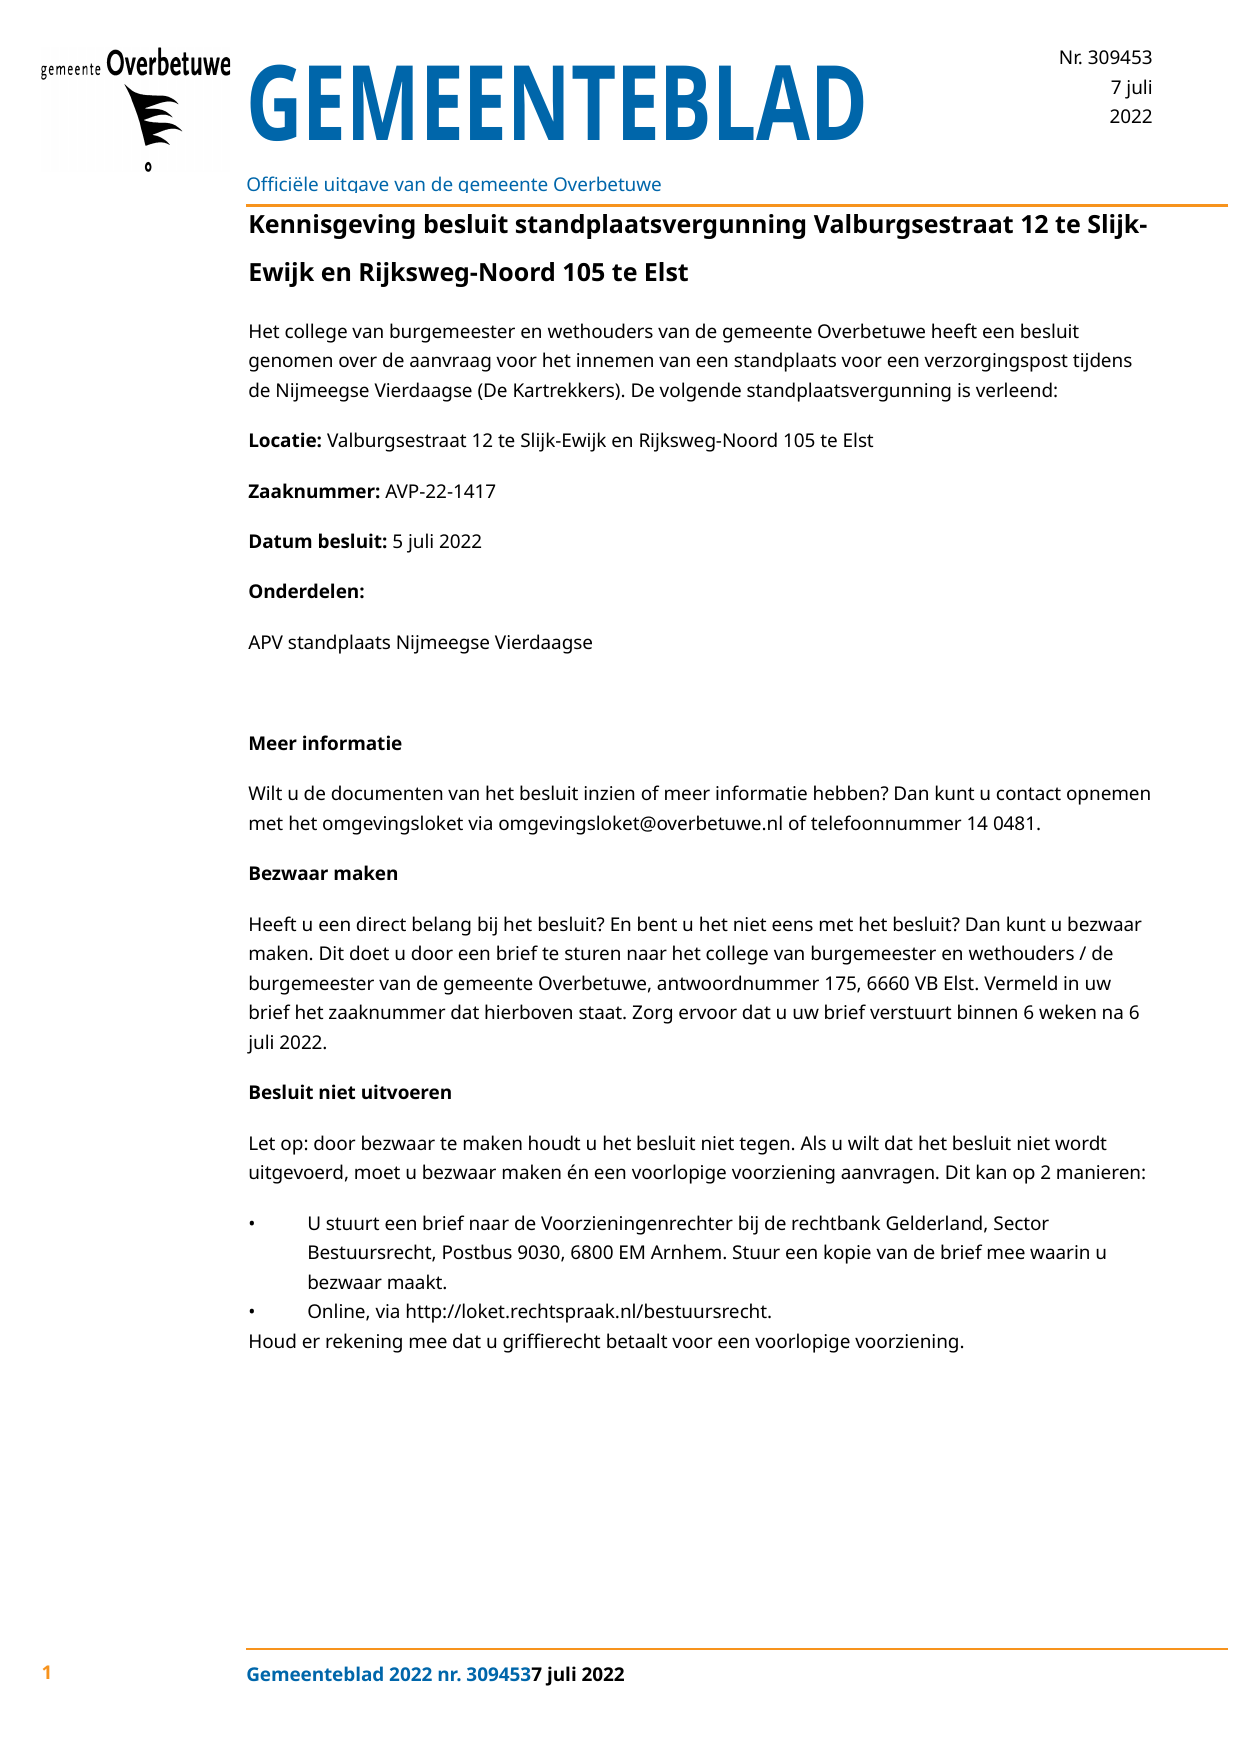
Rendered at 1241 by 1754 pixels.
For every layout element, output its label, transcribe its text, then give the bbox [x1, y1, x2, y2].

text Let op: door bezwaar te maken houdt u het besluit niet tegen. Als u wilt dat het besluit niet wordt uitgevoerd, moet u bezwaar maken én een voorlopige voorziening aanvragen. Dit kan op 2 manieren: [248, 1130, 1152, 1185]
text Datum besluit: 5 juli 2022 [248, 528, 1152, 554]
text Onderdelen: [248, 579, 1152, 604]
text Zaaknummer: AVP-22-1417 [248, 478, 1152, 504]
text Bezwaar maken [248, 860, 1152, 886]
picture [41, 47, 231, 172]
text Wilt u de documenten van het besluit inzien of meer informatie hebben? Dan kunt u contact opnemen met het omgevingsloket via omgevingsloket@overbetuwe.nl of telefoonnummer 14 0481. [248, 780, 1152, 836]
text Heeft u een direct belang bij het besluit? En bent u het niet eens met het besluit? Dan kunt u bezwaar maken. Dit doet u door een brief te sturen naar het college van burgemeester en wethouders / de burgemeester van de gemeente Overbetuwe, antwoordnummer 175, 6660 VB Elst. Vermeld in uw brief het zaaknummer dat hierboven staat. Zorg ervoor dat u uw brief verstuurt binnen 6 weken na 6 juli 2022. [248, 911, 1152, 1055]
text APV standplaats Nijmeegse Vierdaagse [248, 629, 1152, 655]
text Kennisgeving besluit standplaatsvergunning Valburgsestraat 12 te Slijk-Ewijk en Rijksweg-Noord 105 te Elst [248, 207, 1152, 288]
list U stuurt een brief naar de Voorzieningenrechter bij de rechtbank Gelderland, Sector Bestuursrecht, Postbus 9030, 6800 EM Arnhem. Stuur een kopie van de brief mee waarin u bezwaar maakt. [248, 1210, 1152, 1295]
text Het college van burgemeester en wethouders van de gemeente Overbetuwe heeft een besluit genomen over de aanvraag voor het innemen van een standplaats voor een verzorgingspost tijdens de Nijmeegse Vierdaagse (De Kartrekkers). De volgende standplaatsvergunning is verleend: [248, 318, 1152, 403]
text Besluit niet uitvoeren [248, 1079, 1152, 1105]
text Houd er rekening mee dat u griffierecht betaalt voor een voorlopige voorziening. [248, 1328, 1152, 1354]
text Meer informatie [248, 730, 1152, 756]
text Locatie: Valburgsestraat 12 te Slijk-Ewijk en Rijksweg-Noord 105 te Elst [248, 427, 1152, 453]
list Online, via http://loket.rechtspraak.nl/bestuursrecht. [248, 1299, 1152, 1324]
